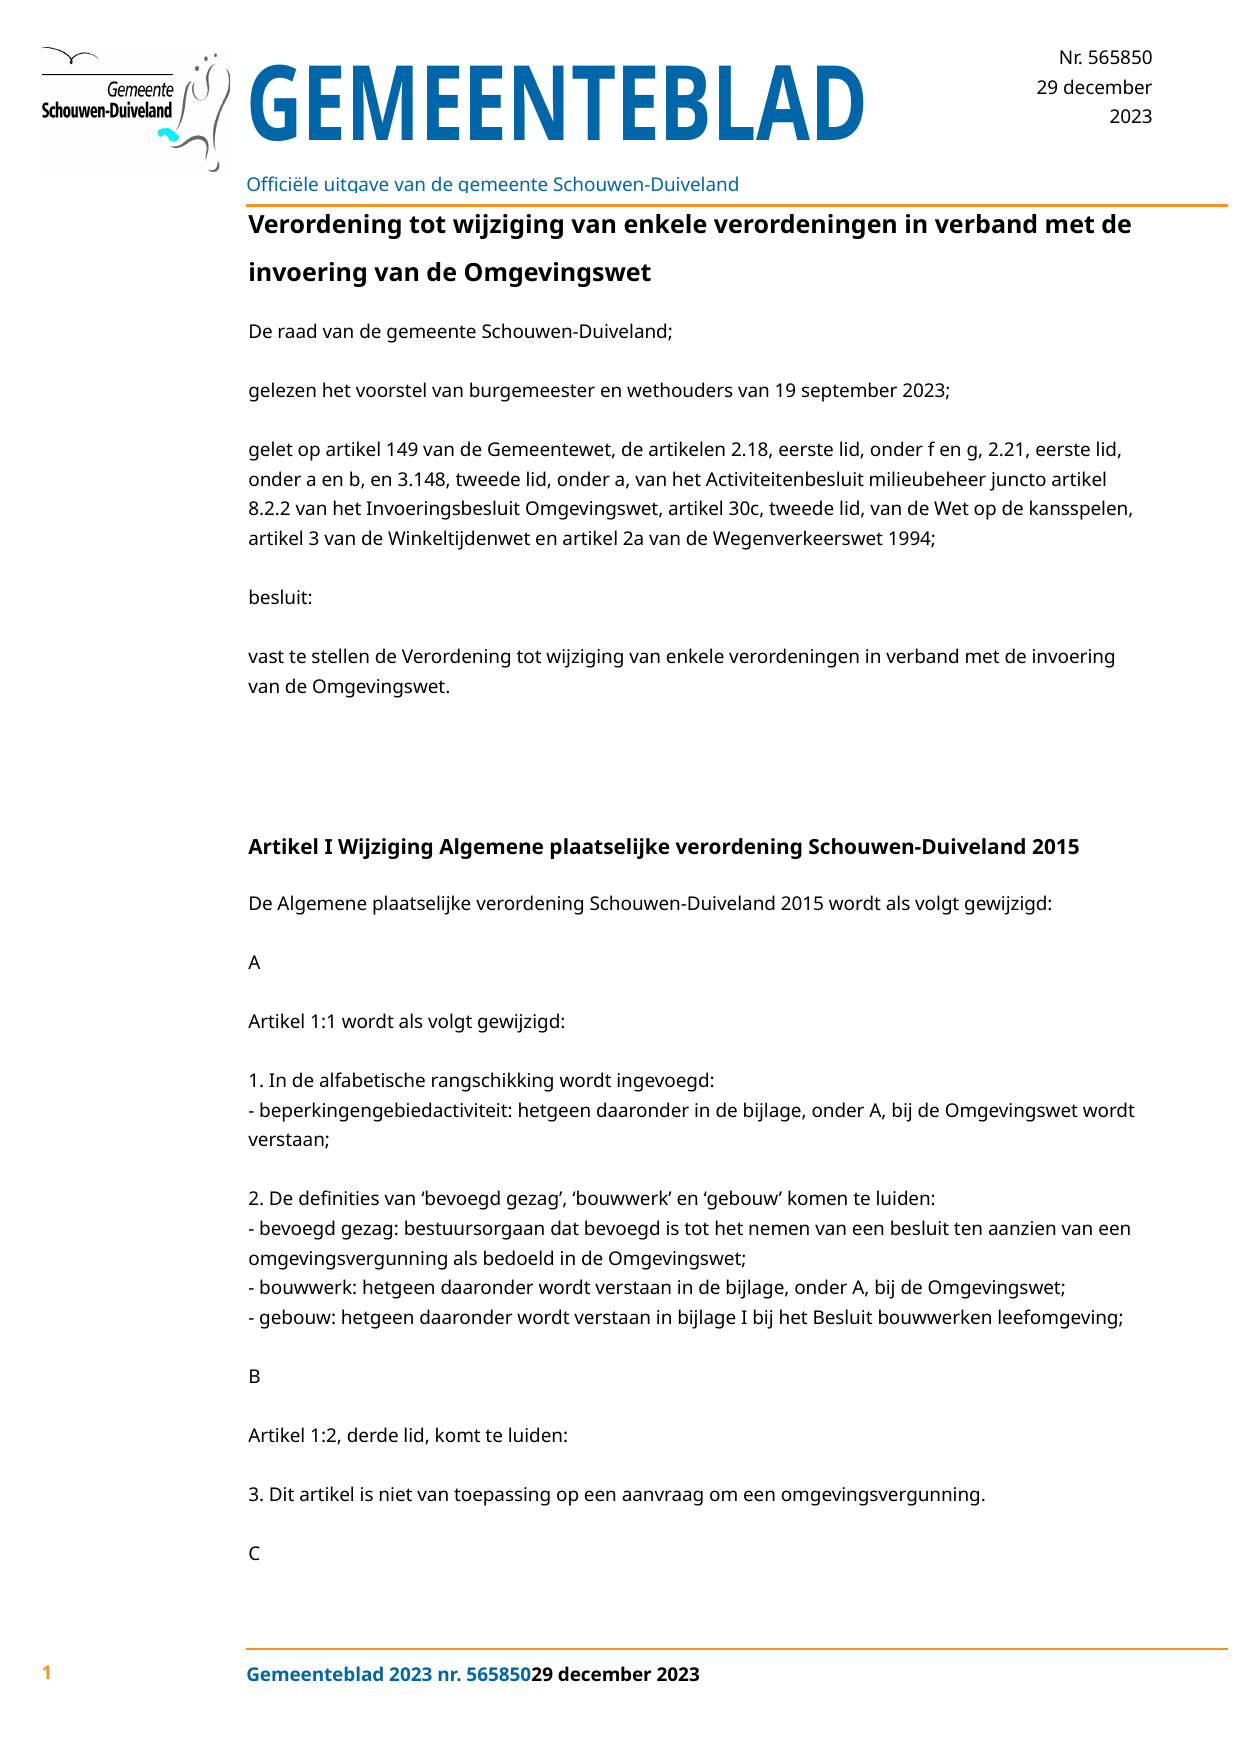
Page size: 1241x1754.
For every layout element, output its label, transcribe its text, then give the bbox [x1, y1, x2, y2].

text gelet op artikel 149 van de Gemeentewet, de artikelen 2.18, eerste lid, onder f en g, 2.21, eerste lid, onder a en b, en 3.148, tweede lid, onder a, van het Activiteitenbesluit milieubeheer juncto artikel 8.2.2 van het Invoeringsbesluit Omgevingswet, artikel 30c, tweede lid, van de Wet op de kansspelen, artikel 3 van de Winkeltijdenwet en artikel 2a van de Wegenverkeerswet 1994; [248, 436, 1152, 551]
text - bevoegd gezag: bestuursorgaan dat bevoegd is tot het nemen van een besluit ten aanzien van een omgevingsvergunning als bedoeld in de Omgevingswet; [248, 1215, 1152, 1271]
text Artikel 1:2, derde lid, komt te luiden: [248, 1422, 1152, 1448]
text vast te stellen de Verordening tot wijziging van enkele verordeningen in verband met de invoering van de Omgevingswet. [248, 643, 1152, 699]
text - bouwwerk: hetgeen daaronder wordt verstaan in de bijlage, onder A, bij de Omgevingswet; [248, 1274, 1152, 1300]
text De Algemene plaatselijke verordening Schouwen-Duiveland 2015 wordt als volgt gewijzigd: [248, 890, 1152, 916]
text B [248, 1363, 1152, 1389]
text Artikel 1:1 wordt als volgt gewijzigd: [248, 1008, 1152, 1034]
text 3. Dit artikel is niet van toepassing op een aanvraag om een omgevingsvergunning. [248, 1481, 1152, 1507]
text - gebouw: hetgeen daaronder wordt verstaan in bijlage I bij het Besluit bouwwerken leefomgeving; [248, 1304, 1152, 1330]
text - beperkingengebiedactiviteit: hetgeen daaronder in de bijlage, onder A, bij de Omgevingswet wordt verstaan; [248, 1097, 1152, 1152]
text gelezen het voorstel van burgemeester en wethouders van 19 september 2023; [248, 377, 1152, 403]
text 2. De definities van ‘bevoegd gezag’, ‘bouwwerk’ en ‘gebouw’ komen te luiden: [248, 1186, 1152, 1211]
picture [41, 47, 231, 172]
text Artikel I Wijziging Algemene plaatselijke verordening Schouwen-Duiveland 2015 [248, 832, 1152, 860]
text De raad van de gemeente Schouwen-Duiveland; [248, 318, 1152, 344]
text besluit: [248, 584, 1152, 610]
text Verordening tot wijziging van enkele verordeningen in verband met de invoering van de Omgevingswet [248, 207, 1152, 288]
text C [248, 1541, 1152, 1566]
text 1. In de alfabetische rangschikking wordt ingevoegd: [248, 1067, 1152, 1093]
text A [248, 949, 1152, 975]
